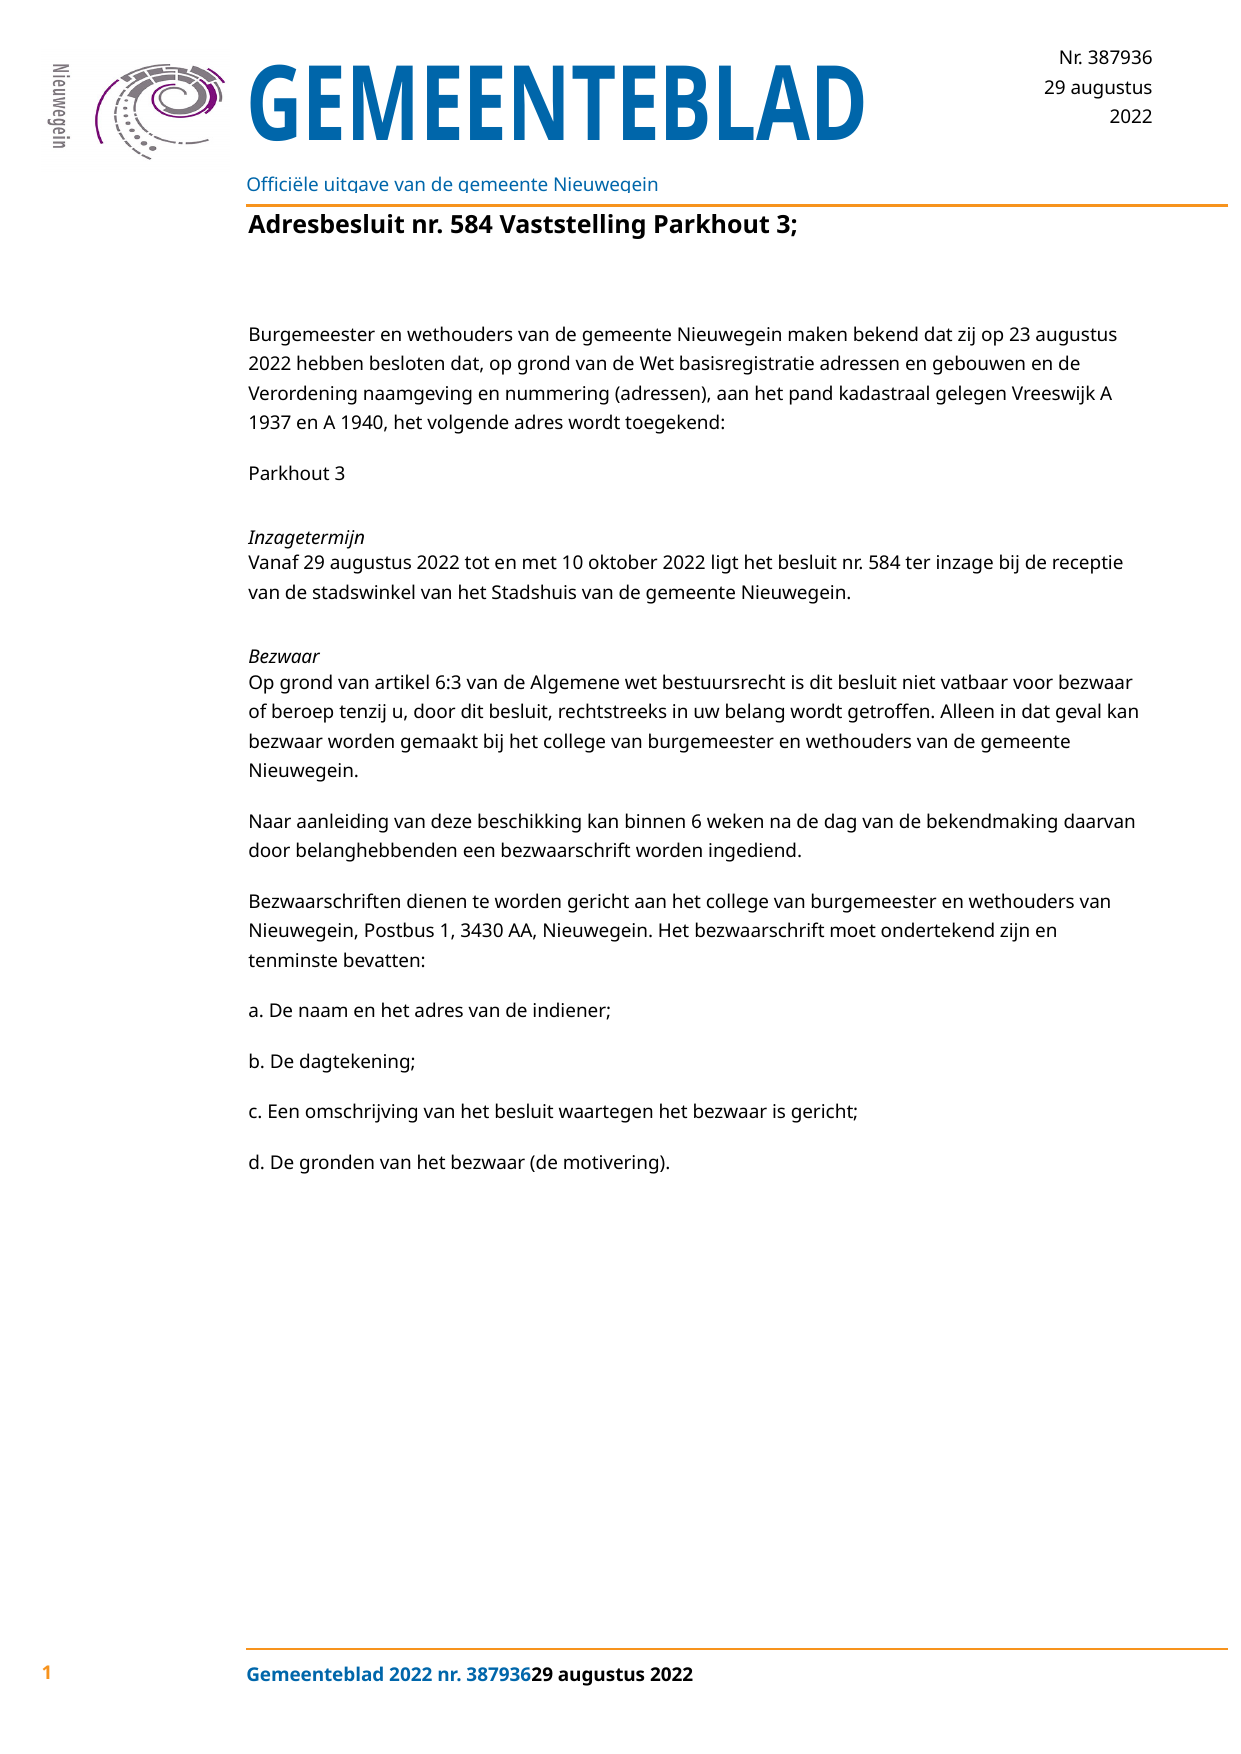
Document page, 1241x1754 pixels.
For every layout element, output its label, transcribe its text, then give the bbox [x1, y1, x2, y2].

text Burgemeester en wethouders van de gemeente Nieuwegein maken bekend dat zij op 23 augustus 2022 hebben besloten dat, op grond van de Wet basisregistratie adressen en gebouwen en de Verordening naamgeving en nummering (adressen), aan het pand kadastraal gelegen Vreeswijk A 1937 en A 1940, het volgende adres wordt toegekend: [248, 321, 1152, 435]
picture [41, 47, 231, 172]
text Bezwaarschriften dienen te worden gericht aan het college van burgemeester en wethouders van Nieuwegein, Postbus 1, 3430 AA, Nieuwegein. Het bezwaarschrift moet ondertekend zijn en tenminste bevatten: [248, 888, 1152, 973]
text Inzagetermijn [248, 524, 1152, 549]
text d. De gronden van het bezwaar (de motivering). [248, 1149, 1152, 1174]
text b. De dagtekening; [248, 1048, 1152, 1074]
text a. De naam en het adres van de indiener; [248, 998, 1152, 1023]
text Parkhout 3 [248, 460, 1152, 486]
text Naar aanleiding van deze beschikking kan binnen 6 weken na de dag van de bekendmaking daarvan door belanghebbenden een bezwaarschrift worden ingediend. [248, 808, 1152, 863]
text Adresbesluit nr. 584 Vaststelling Parkhout 3; [248, 207, 1152, 241]
text c. Een omschrijving van het besluit waartegen het bezwaar is gericht; [248, 1098, 1152, 1124]
text Bezwaar [248, 643, 1152, 669]
text Vanaf 29 augustus 2022 tot en met 10 oktober 2022 ligt het besluit nr. 584 ter inzage bij de receptie van de stadswinkel van het Stadshuis van de gemeente Nieuwegein. [248, 549, 1152, 605]
text Op grond van artikel 6:3 van de Algemene wet bestuursrecht is dit besluit niet vatbaar voor bezwaar of beroep tenzij u, door dit besluit, rechtstreeks in uw belang wordt getroffen. Alleen in dat geval kan bezwaar worden gemaakt bij het college van burgemeester en wethouders van de gemeente Nieuwegein. [248, 669, 1152, 783]
